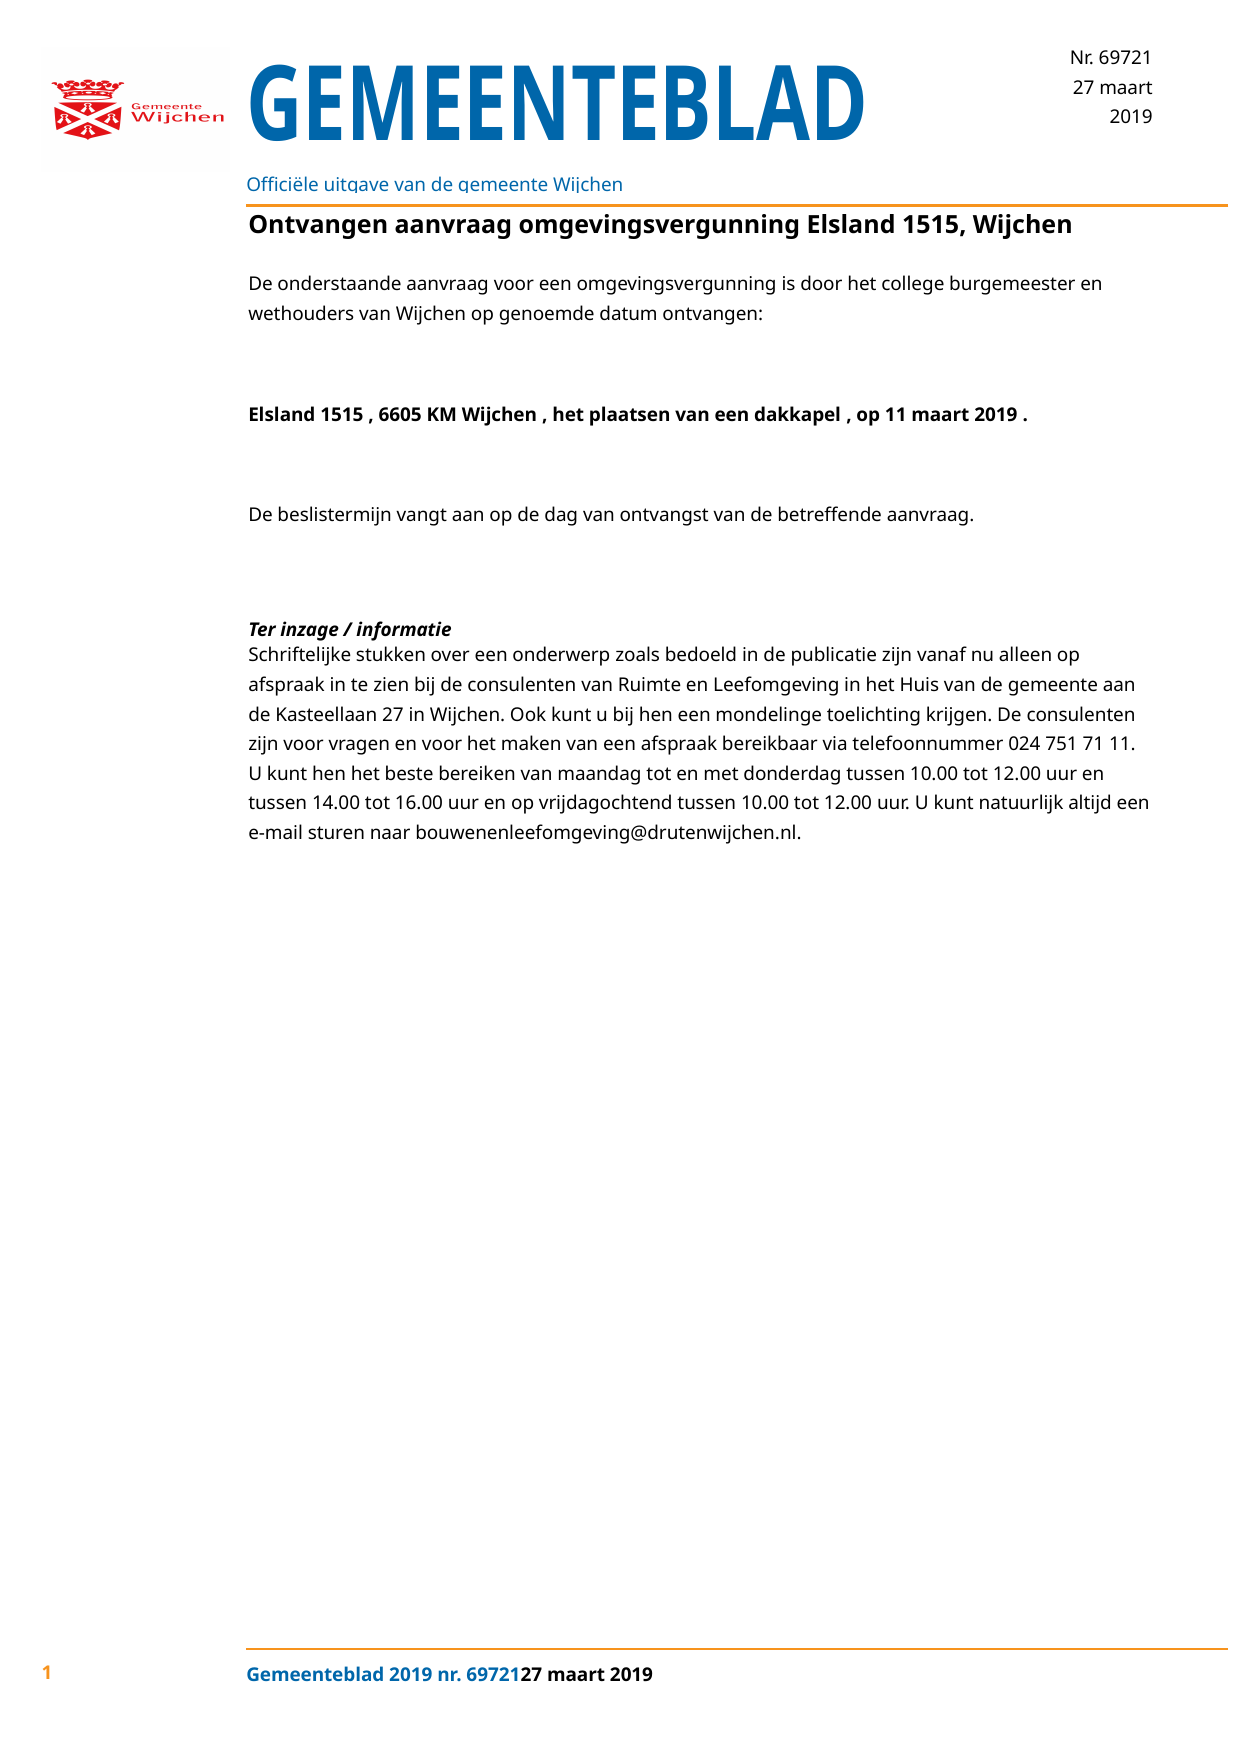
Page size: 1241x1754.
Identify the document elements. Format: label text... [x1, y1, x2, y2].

text Schriftelijke stukken over een onderwerp zoals bedoeld in de publicatie zijn vanaf nu alleen op afspraak in te zien bij de consulenten van Ruimte en Leefomgeving in het Huis van de gemeente aan de Kasteellaan 27 in Wijchen. Ook kunt u bij hen een mondelinge toelichting krijgen. De consulenten zijn voor vragen en voor het maken van een afspraak bereikbaar via telefoonnummer 024 751 71 11. U kunt hen het beste bereiken van maandag tot en met donderdag tussen 10.00 tot 12.00 uur en tussen 14.00 tot 16.00 uur en op vrijdagochtend tussen 10.00 tot 12.00 uur. U kunt natuurlijk altijd een e-mail sturen naar bouwenenleefomgeving@drutenwijchen.nl. [248, 642, 1152, 845]
text De onderstaande aanvraag voor een omgevingsvergunning is door het college burgemeester en wethouders van Wijchen op genoemde datum ontvangen: [248, 270, 1152, 326]
text Ter inzage / informatie [248, 616, 1152, 642]
text De beslistermijn vangt aan op de dag van ontvangst van de betreffende aanvraag. [248, 502, 1152, 527]
picture [41, 47, 231, 172]
text Elsland 1515 , 6605 KM Wijchen , het plaatsen van een dakkapel , op 11 maart 2019 . [248, 401, 1152, 426]
text Ontvangen aanvraag omgevingsvergunning Elsland 1515, Wijchen [248, 207, 1152, 241]
